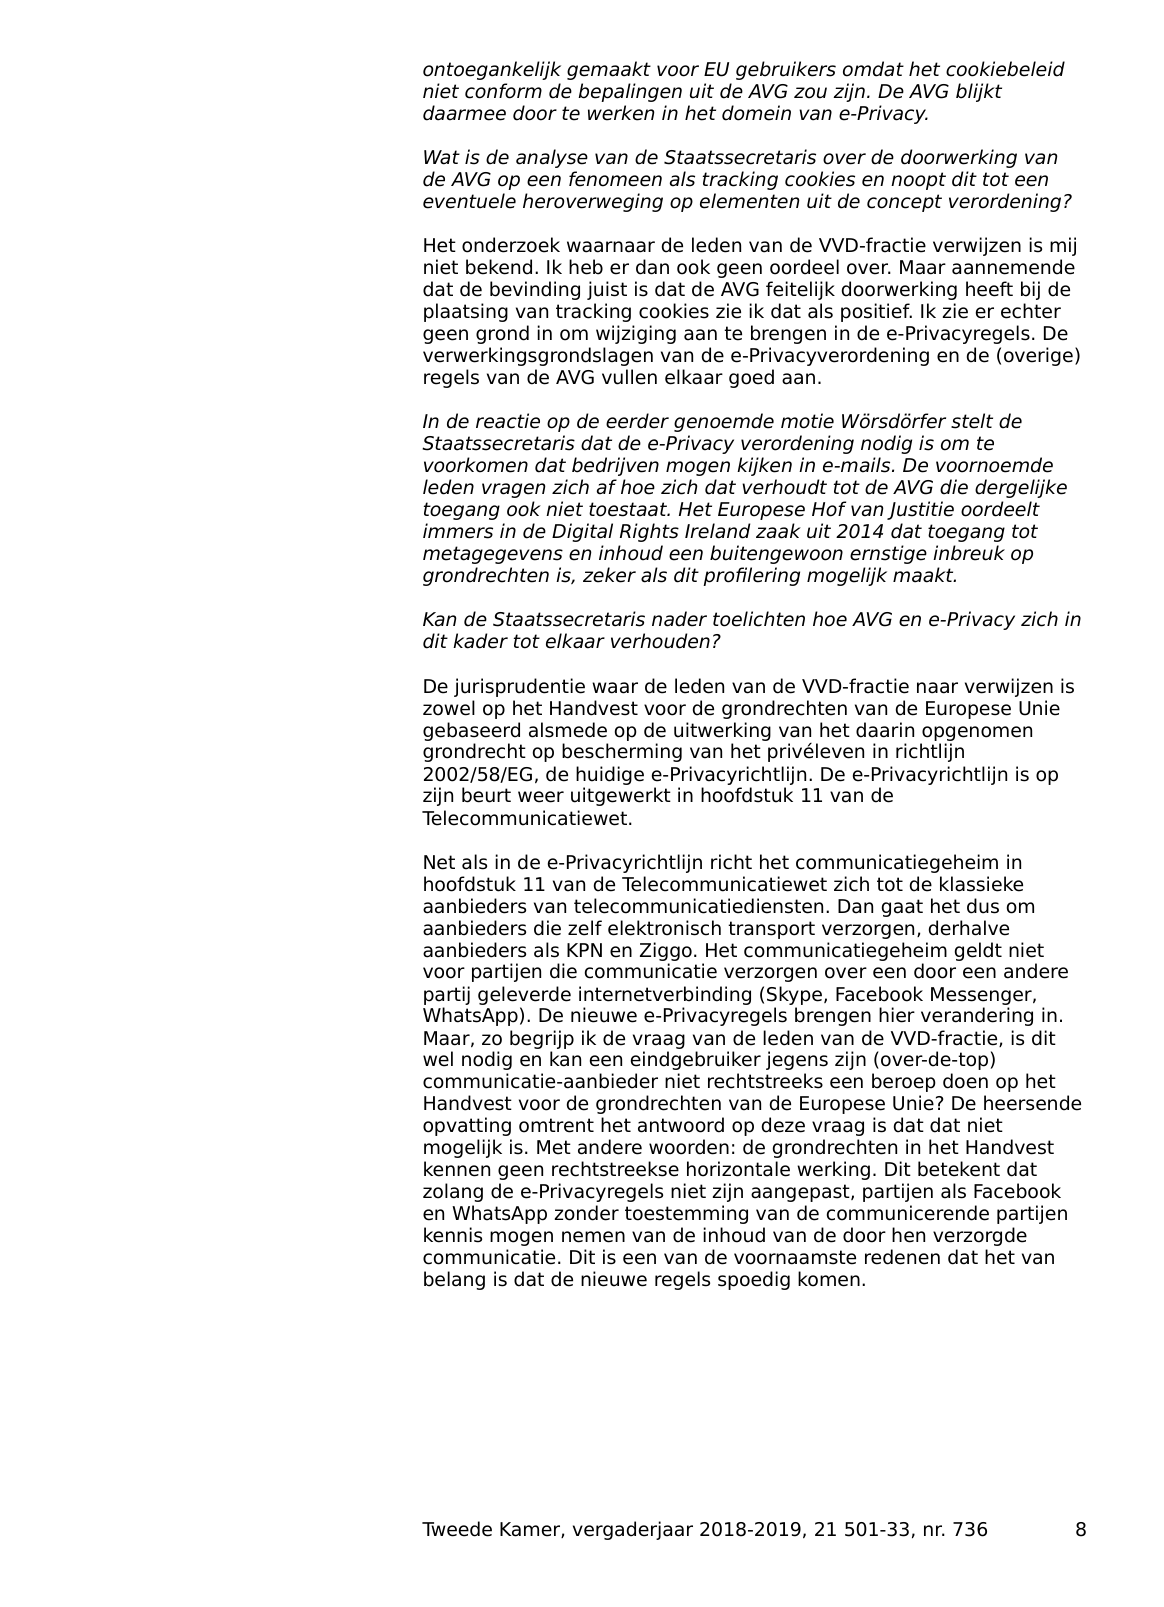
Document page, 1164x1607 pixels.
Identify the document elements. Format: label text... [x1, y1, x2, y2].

text Het onderzoek waarnaar de leden van de VVD-fractie verwijzen is mij niet bekend. Ik heb er dan ook geen oordeel over. Maar aannemende dat de bevinding juist is dat de AVG feitelijk doorwerking heeft bij de plaatsing van tracking cookies zie ik dat als positief. Ik zie er echter geen grond in om wijziging aan te brengen in de e-Privacyregels. De verwerkingsgrondslagen van de e-Privacyverordening en de (overige) regels van de AVG vullen elkaar goed aan. [422, 235, 1087, 389]
text Net als in de e-Privacyrichtlijn richt het communicatiegeheim in hoofdstuk 11 van de Telecommunicatiewet zich tot de klassieke aanbieders van telecommunicatiediensten. Dan gaat het dus om aanbieders die zelf elektronisch transport verzorgen, derhalve aanbieders als KPN en Ziggo. Het communicatiegeheim geldt niet voor partijen die communicatie verzorgen over een door een andere partij geleverde internetverbinding (Skype, Facebook Messenger, WhatsApp). De nieuwe e-Privacyregels brengen hier verandering in. Maar, zo begrijp ik de vraag van de leden van de VVD-fractie, is dit wel nodig en kan een eindgebruiker jegens zijn (over-de-top) communicatie-aanbieder niet rechtstreeks een beroep doen op het Handvest voor de grondrechten van de Europese Unie? De heersende opvatting omtrent het antwoord op deze vraag is dat dat niet mogelijk is. Met andere woorden: de grondrechten in het Handvest kennen geen rechtstreekse horizontale werking. Dit betekent dat zolang de e-Privacyregels niet zijn aangepast, partijen als Facebook en WhatsApp zonder toestemming van de communicerende partijen kennis mogen nemen van de inhoud van de door hen verzorgde communicatie. Dit is een van de voornaamste redenen dat het van belang is dat de nieuwe regels spoedig komen. [422, 852, 1087, 1291]
text De jurisprudentie waar de leden van de VVD-fractie naar verwijzen is zowel op het Handvest voor de grondrechten van de Europese Unie gebaseerd alsmede op de uitwerking van het daarin opgenomen grondrecht op bescherming van het privéleven in richtlijn 2002/58/EG, de huidige e-Privacyrichtlijn. De e-Privacyrichtlijn is op zijn beurt weer uitgewerkt in hoofdstuk 11 van de Telecommunicatiewet. [422, 676, 1087, 829]
text Wat is de analyse van de Staatssecretaris over de doorwerking van de AVG op een fenomeen als tracking cookies en noopt dit tot een eventuele heroverweging op elementen uit de concept verordening? [422, 147, 1087, 213]
text ontoegankelijk gemaakt voor EU gebruikers omdat het cookiebeleid niet conform de bepalingen uit de AVG zou zijn. De AVG blijkt daarmee door te werken in het domein van e-Privacy. [422, 59, 1087, 125]
text Kan de Staatssecretaris nader toelichten hoe AVG en e-Privacy zich in dit kader tot elkaar verhouden? [422, 609, 1087, 653]
text In de reactie op de eerder genoemde motie Wörsdörfer stelt de Staatssecretaris dat de e-Privacy verordening nodig is om te voorkomen dat bedrijven mogen kijken in e-mails. De voornoemde leden vragen zich af hoe zich dat verhoudt tot de AVG die dergelijke toegang ook niet toestaat. Het Europese Hof van Justitie oordeelt immers in de Digital Rights Ireland zaak uit 2014 dat toegang tot metagegevens en inhoud een buitengewoon ernstige inbreuk op grondrechten is, zeker als dit profilering mogelijk maakt. [422, 411, 1087, 587]
